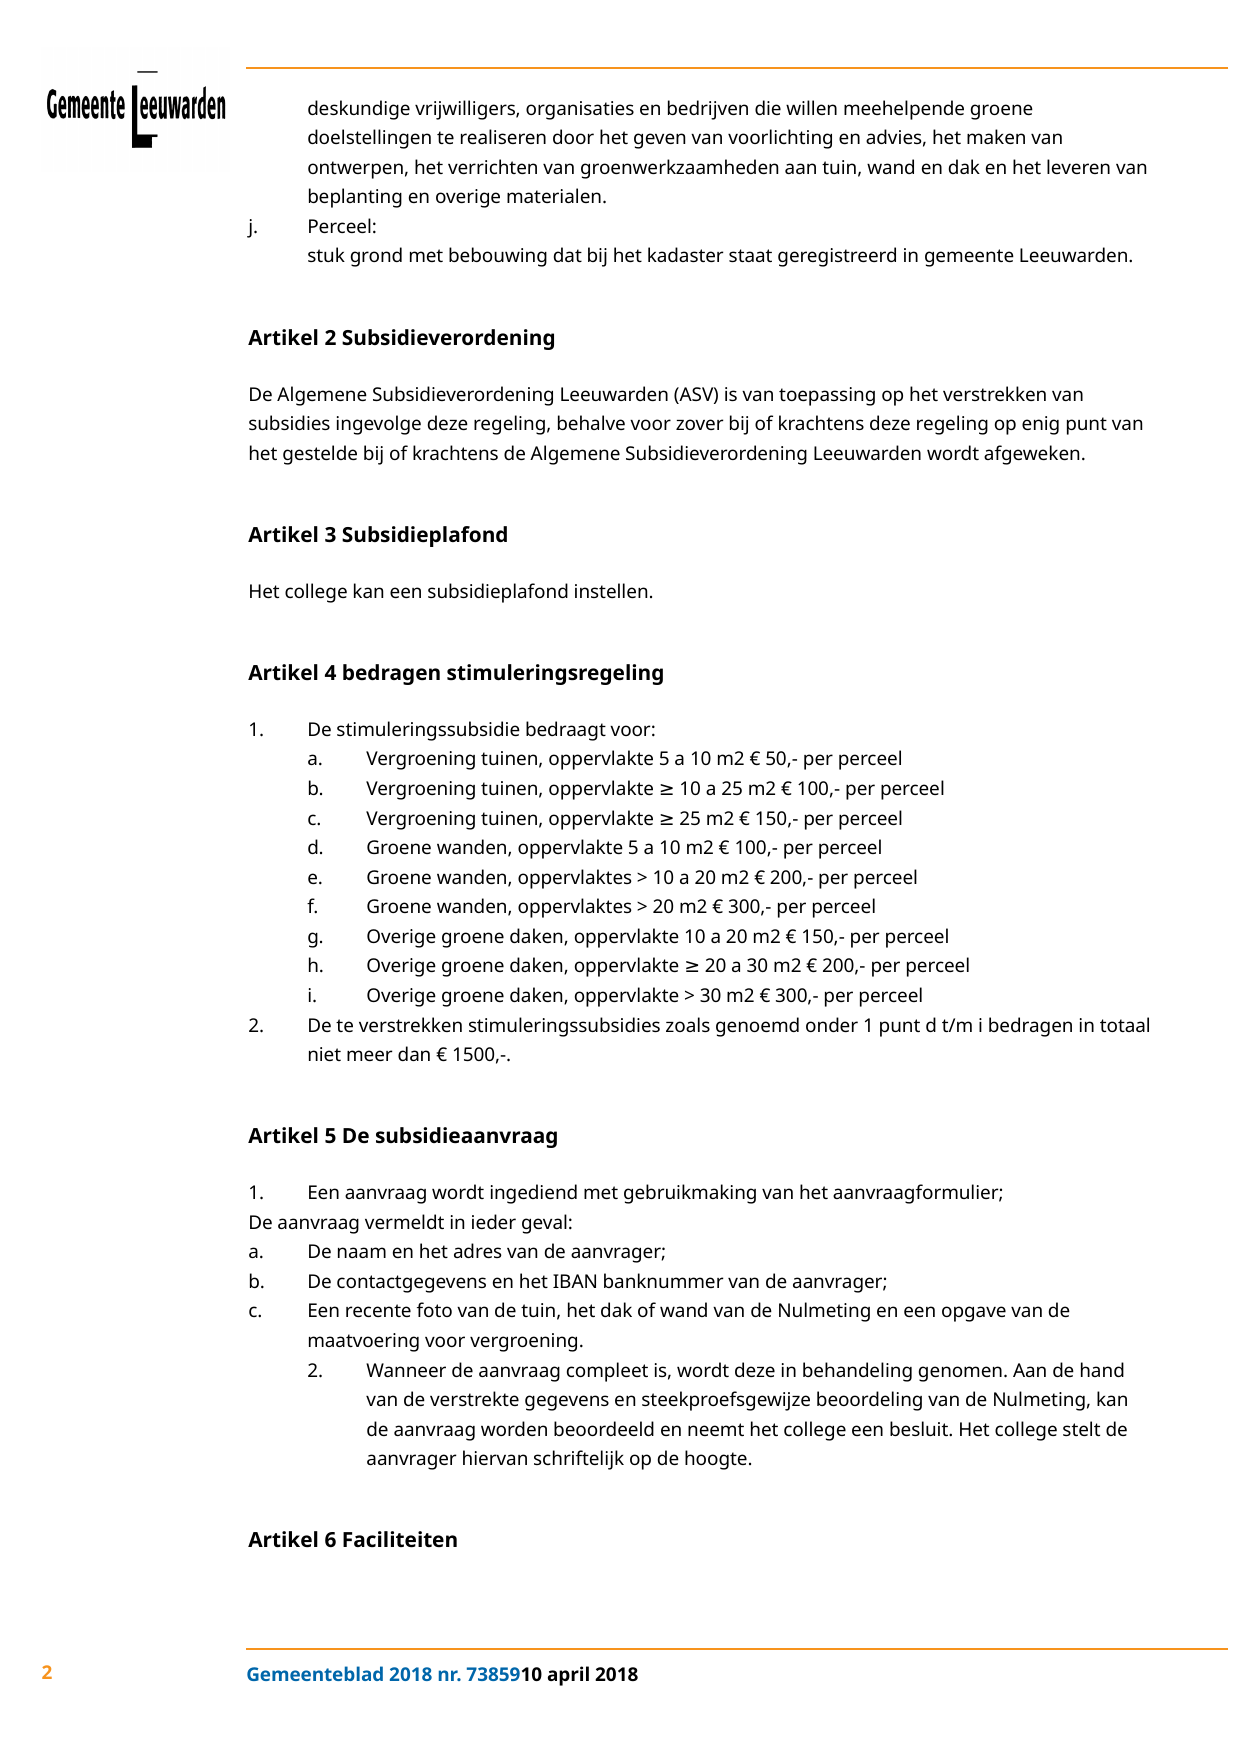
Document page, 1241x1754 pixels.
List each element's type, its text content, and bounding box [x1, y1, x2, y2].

list Groene wanden, oppervlaktes > 20 m2 € 300,- per perceel [307, 893, 1152, 919]
text De aanvraag vermeldt in ieder geval: [248, 1209, 1152, 1235]
list Overige groene daken, oppervlakte 10 a 20 m2 € 150,- per perceel [307, 923, 1152, 949]
list Groene wanden, oppervlakte 5 a 10 m2 € 100,- per perceel [307, 834, 1152, 860]
list stuk grond met bebouwing dat bij het kadaster staat geregistreerd in gemeente Leeuwarden. [248, 243, 1152, 268]
text Artikel 4 bedragen stimuleringsregeling [248, 658, 1152, 686]
text De Algemene Subsidieverordening Leeuwarden (ASV) is van toepassing op het verstrekken van subsidies ingevolge deze regeling, behalve voor zover bij of krachtens deze regeling op enig punt van het gestelde bij of krachtens de Algemene Subsidieverordening Leeuwarden wordt afgeweken. [248, 381, 1152, 466]
list Groene wanden, oppervlaktes > 10 a 20 m2 € 200,- per perceel [307, 864, 1152, 889]
list Perceel: [248, 213, 1152, 239]
text Artikel 3 Subsidieplafond [248, 520, 1152, 548]
list Overige groene daken, oppervlakte ≥ 20 a 30 m2 € 200,- per perceel [307, 953, 1152, 978]
list deskundige vrijwilligers, organisaties en bedrijven die willen meehelpende groene doelstellingen te realiseren door het geven van voorlichting en advies, het maken van ontwerpen, het verrichten van groenwerkzaamheden aan tuin, wand en dak en het leveren van beplanting en overige materialen. [248, 95, 1152, 209]
list De contactgegevens en het IBAN banknummer van de aanvrager; [248, 1268, 1152, 1294]
text Artikel 5 De subsidieaanvraag [248, 1121, 1152, 1150]
picture [41, 47, 231, 172]
list De stimuleringssubsidie bedraagt voor: [248, 716, 1152, 742]
list Een recente foto van de tuin, het dak of wand van de Nulmeting en een opgave van de maatvoering voor vergroening. [248, 1298, 1152, 1353]
list Wanneer de aanvraag compleet is, wordt deze in behandeling genomen. Aan de hand van de verstrekte gegevens en steekproefsgewijze beoordeling van de Nulmeting, kan de aanvraag worden beoordeeld en neemt het college een besluit. Het college stelt de aanvrager hiervan schriftelijk op de hoogte. [307, 1357, 1152, 1471]
list Vergroening tuinen, oppervlakte ≥ 25 m2 € 150,- per perceel [307, 805, 1152, 830]
list De naam en het adres van de aanvrager; [248, 1238, 1152, 1264]
list Vergroening tuinen, oppervlakte 5 a 10 m2 € 50,- per perceel [307, 746, 1152, 771]
text Artikel 6 Faciliteiten [248, 1526, 1152, 1554]
list Vergroening tuinen, oppervlakte ≥ 10 a 25 m2 € 100,- per perceel [307, 775, 1152, 801]
text Het college kan een subsidieplafond instellen. [248, 578, 1152, 604]
list De te verstrekken stimuleringssubsidies zoals genoemd onder 1 punt d t/m i bedragen in totaal niet meer dan € 1500,-. [248, 1012, 1152, 1067]
list Een aanvraag wordt ingediend met gebruikmaking van het aanvraagformulier; [248, 1179, 1152, 1205]
list Overige groene daken, oppervlakte > 30 m2 € 300,- per perceel [307, 982, 1152, 1008]
text Artikel 2 Subsidieverordening [248, 323, 1152, 351]
